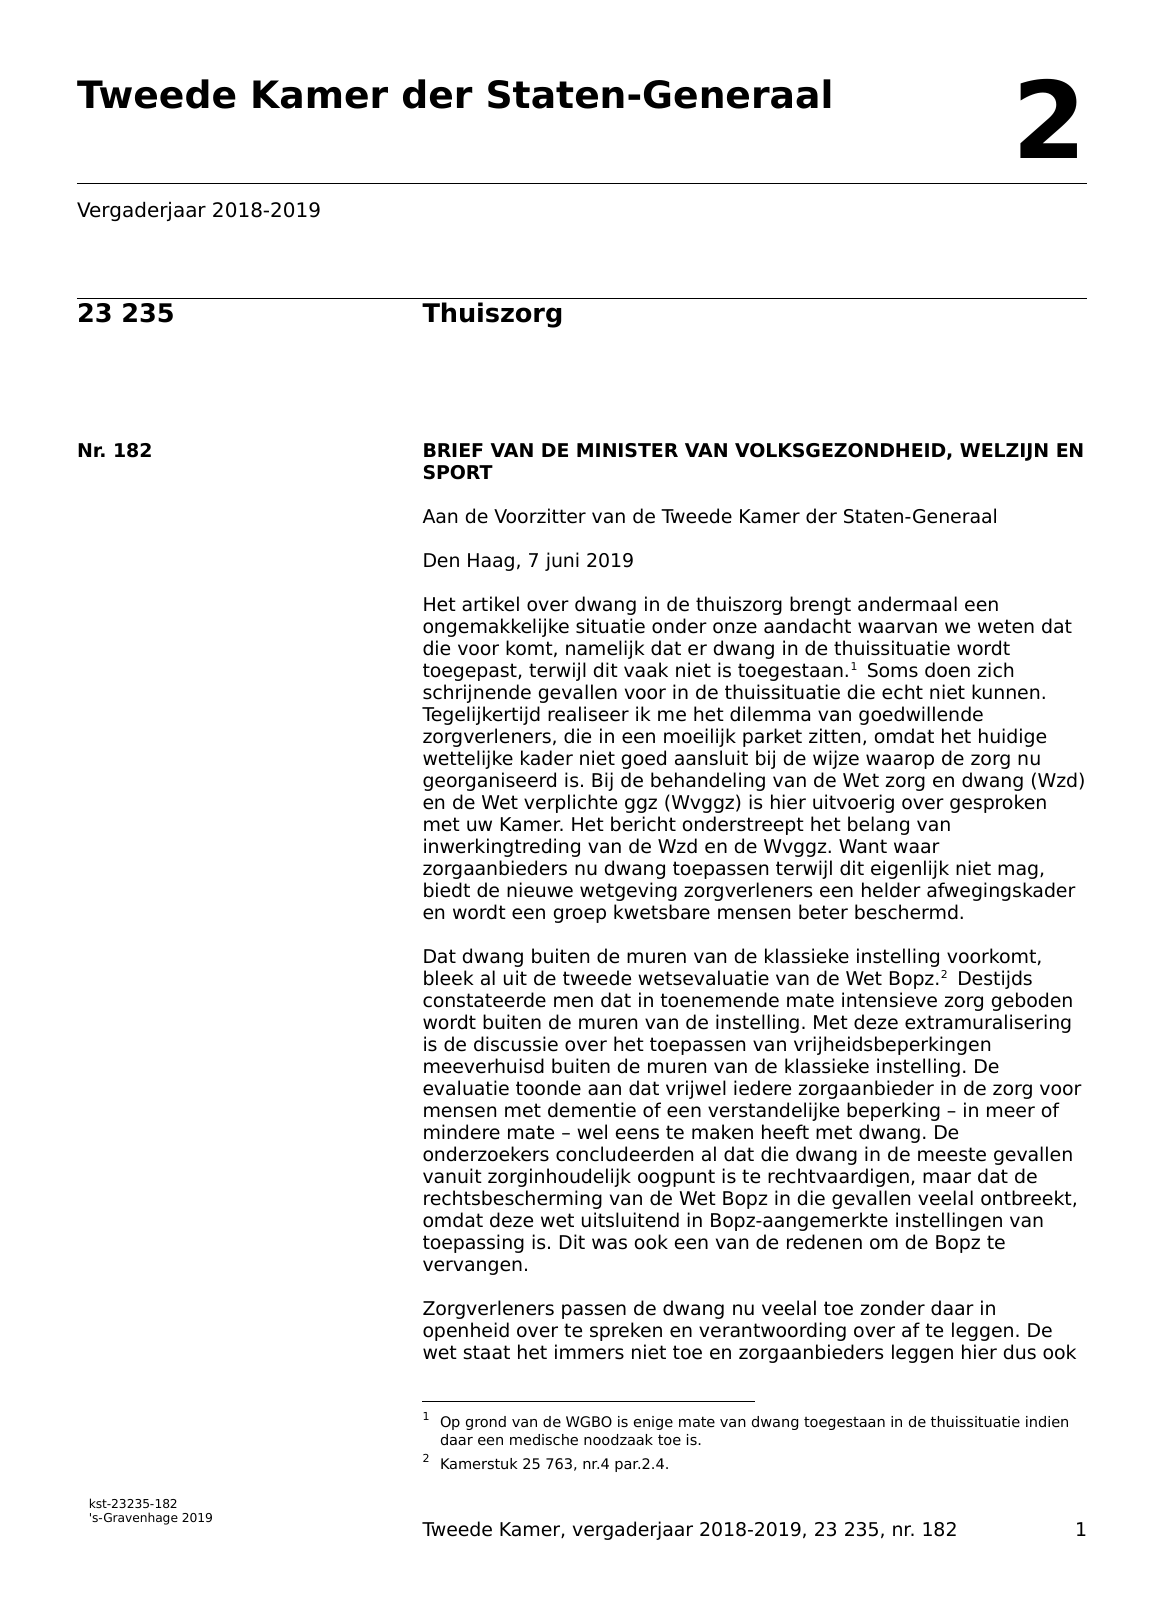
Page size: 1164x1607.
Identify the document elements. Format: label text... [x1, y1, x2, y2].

subtitle Nr. 182 BRIEF VAN DE MINISTER VAN VOLKSGEZONDHEID, WELZIJN EN SPORT [77, 440, 1087, 484]
text Het artikel over dwang in de thuiszorg brengt andermaal een ongemakkelijke situatie onder onze aandacht waarvan we weten dat die voor komt, namelijk dat er dwang in de thuissituatie wordt toegepast, terwijl dit vaak niet is toegestaan. Soms doen zich schrijnende gevallen voor in de thuissituatie die echt niet kunnen. Tegelijkertijd realiseer ik me het dilemma van goedwillende zorgverleners, die in een moeilijk parket zitten, omdat het huidige wettelijke kader niet goed aansluit bij de wijze waarop de zorg nu georganiseerd is. Bij de behandeling van de Wet zorg en dwang (Wzd) en de Wet verplichte ggz (Wvggz) is hier uitvoerig over gesproken met uw Kamer. Het bericht onderstreept het belang van inwerkingtreding van de Wzd en de Wvggz. Want waar zorgaanbieders nu dwang toepassen terwijl dit eigenlijk niet mag, biedt de nieuwe wetgeving zorgverleners een helder afwegingskader en wordt een groep kwetsbare mensen beter beschermd. [422, 594, 1087, 924]
table_header 2 [886, 59, 1087, 183]
text Kamerstuk 25 763, nr.4 par.2.4. [422, 1452, 1087, 1474]
text Dat dwang buiten de muren van de klassieke instelling voorkomt, bleek al uit de tweede wetsevaluatie van de Wet Bopz. Destijds constateerde men dat in toenemende mate intensieve zorg geboden wordt buiten de muren van de instelling. Met deze extramuralisering is de discussie over het toepassen van vrijheidsbeperkingen meeverhuisd buiten de muren van de klassieke instelling. De evaluatie toonde aan dat vrijwel iedere zorgaanbieder in de zorg voor mensen met dementie of een verstandelijke beperking – in meer of mindere mate – wel eens te maken heeft met dwang. De onderzoekers concludeerden al dat die dwang in de meeste gevallen vanuit zorginhoudelijk oogpunt is te rechtvaardigen, maar dat de rechtsbescherming van de Wet Bopz in die gevallen veelal ontbreekt, omdat deze wet uitsluitend in Bopz-aangemerkte instellingen van toepassing is. Dit was ook een van de redenen om de Bopz te vervangen. [422, 946, 1087, 1276]
table_cell Vergaderjaar 2018-2019 [77, 184, 1087, 298]
text Den Haag, 7 juni 2019 [422, 550, 1087, 572]
text Op grond van de WGBO is enige mate van dwang toegestaan in de thuissituatie indien daar een medische noodzaak toe is. [422, 1410, 1087, 1449]
text 's-Gravenhage 2019 [88, 1511, 323, 1525]
text kst-23235-182 [88, 1497, 323, 1511]
subtitle 23 235 Thuiszorg [77, 299, 1087, 329]
table_header Tweede Kamer der Staten-Generaal [77, 59, 886, 183]
text Aan de Voorzitter van de Tweede Kamer der Staten-Generaal [422, 506, 1087, 528]
text Zorgverleners passen de dwang nu veelal toe zonder daar in openheid over te spreken en verantwoording over af te leggen. De wet staat het immers niet toe en zorgaanbieders leggen hier dus ook [422, 1298, 1087, 1364]
